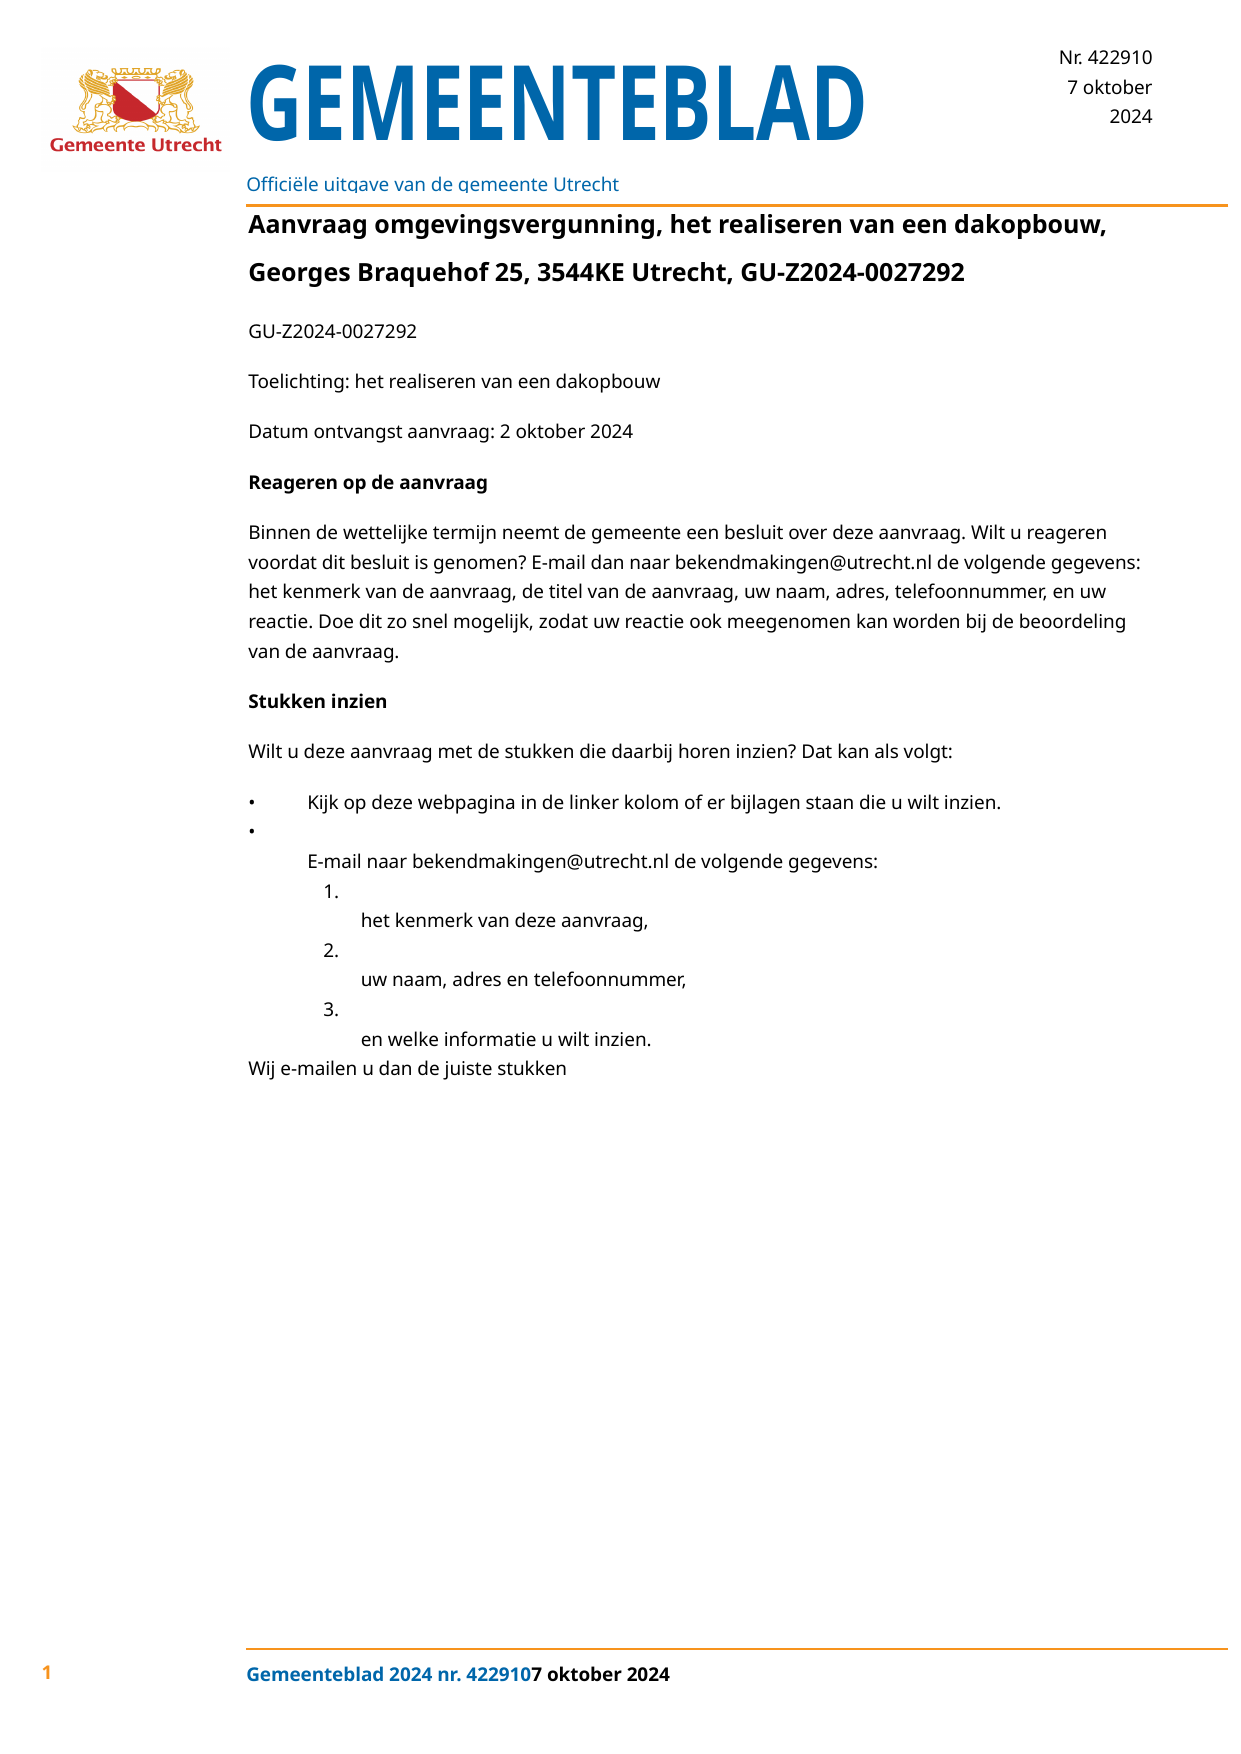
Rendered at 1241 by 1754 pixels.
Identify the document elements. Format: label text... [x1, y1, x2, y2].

text Aanvraag omgevingsvergunning, het realiseren van een dakopbouw, Georges Braquehof 25, 3544KE Utrecht, GU-Z2024-0027292 [248, 207, 1152, 288]
list E-mail naar bekendmakingen@utrecht.nl de volgende gegevens: [248, 848, 1152, 874]
list en welke informatie u wilt inzien. [323, 1026, 1152, 1052]
list uw naam, adres en telefoonnummer, [323, 967, 1152, 992]
list het kenmerk van deze aanvraag, [323, 907, 1152, 933]
text Toelichting: het realiseren van een dakopbouw [248, 368, 1152, 394]
text Wij e-mailen u dan de juiste stukken [248, 1055, 1152, 1081]
list Kijk op deze webpagina in de linker kolom of er bijlagen staan die u wilt inzien. [248, 789, 1152, 815]
text Wilt u deze aanvraag met de stukken die daarbij horen inzien? Dat kan als volgt: [248, 739, 1152, 764]
text Stukken inzien [248, 688, 1152, 714]
text Datum ontvangst aanvraag: 2 oktober 2024 [248, 419, 1152, 444]
text Reageren op de aanvraag [248, 469, 1152, 495]
text Binnen de wettelijke termijn neemt de gemeente een besluit over deze aanvraag. Wilt u reageren voordat dit besluit is genomen? E-mail dan naar bekendmakingen@utrecht.nl de volgende gegevens: het kenmerk van de aanvraag, de titel van de aanvraag, uw naam, adres, telefoonnummer, en uw reactie. Doe dit zo snel mogelijk, zodat uw reactie ook meegenomen kan worden bij de beoordeling van de aanvraag. [248, 519, 1152, 664]
picture [41, 47, 231, 172]
text GU-Z2024-0027292 [248, 318, 1152, 344]
